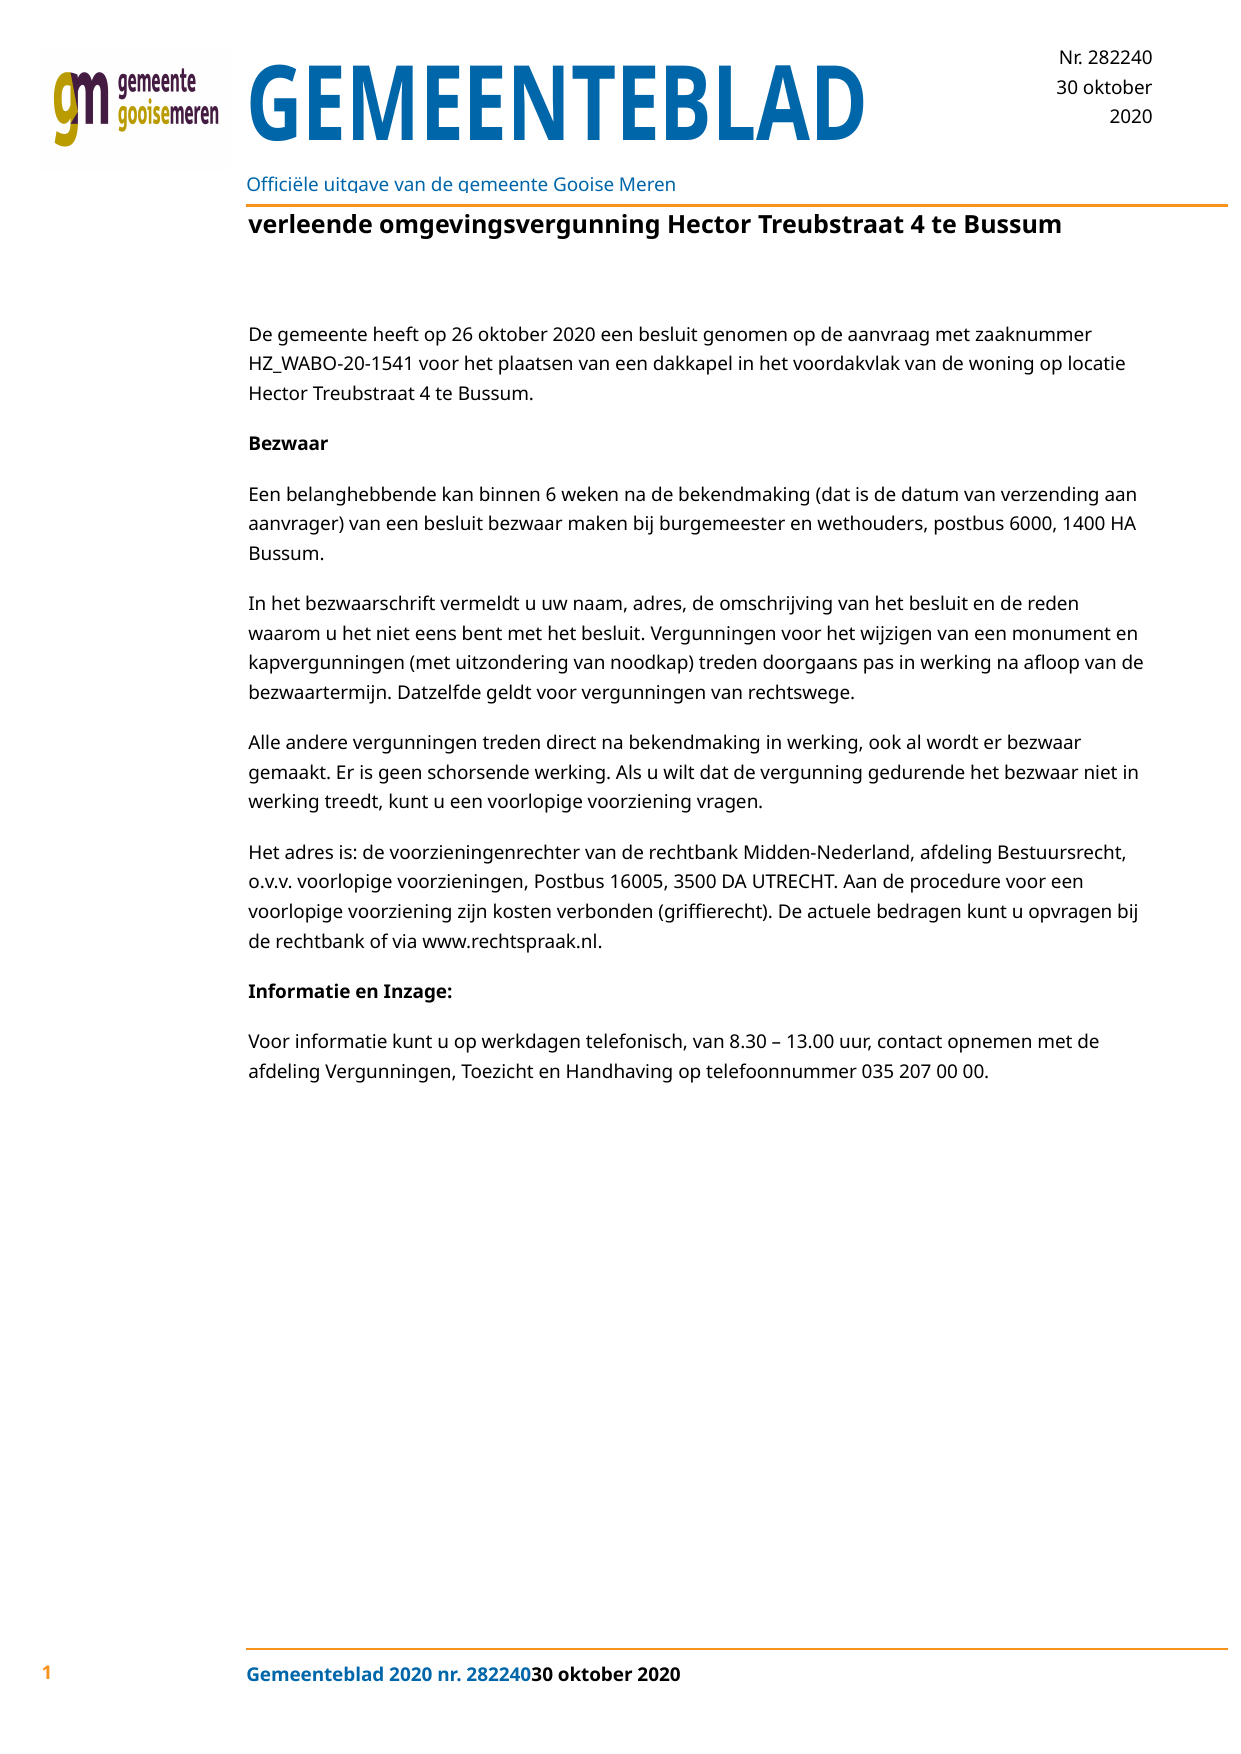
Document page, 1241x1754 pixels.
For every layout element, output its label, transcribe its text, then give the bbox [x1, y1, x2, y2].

text Het adres is: de voorzieningenrechter van de rechtbank Midden-Nederland, afdeling Bestuursrecht, o.v.v. voorlopige voorzieningen, Postbus 16005, 3500 DA UTRECHT. Aan de procedure voor een voorlopige voorziening zijn kosten verbonden (griffierecht). De actuele bedragen kunt u opvragen bij de rechtbank of via www.rechtspraak.nl. [248, 839, 1152, 953]
text In het bezwaarschrift vermeldt u uw naam, adres, de omschrijving van het besluit en de reden waarom u het niet eens bent met het besluit. Vergunningen voor het wijzigen van een monument en kapvergunningen (met uitzondering van noodkap) treden doorgaans pas in werking na afloop van de bezwaartermijn. Datzelfde geldt voor vergunningen van rechtswege. [248, 590, 1152, 705]
text Voor informatie kunt u op werkdagen telefonisch, van 8.30 – 13.00 uur, contact opnemen met de afdeling Vergunningen, Toezicht en Handhaving op telefoonnummer 035 207 00 00. [248, 1029, 1152, 1084]
text Een belanghebbende kan binnen 6 weken na de bekendmaking (dat is de datum van verzending aan aanvrager) van een besluit bezwaar maken bij burgemeester en wethouders, postbus 6000, 1400 HA Bussum. [248, 481, 1152, 566]
text Informatie en Inzage: [248, 978, 1152, 1004]
text De gemeente heeft op 26 oktober 2020 een besluit genomen op de aanvraag met zaaknummer HZ_WABO-20-1541 voor het plaatsen van een dakkapel in het voordakvlak van de woning op locatie Hector Treubstraat 4 te Bussum. [248, 321, 1152, 406]
text Bezwaar [248, 430, 1152, 456]
text verleende omgevingsvergunning Hector Treubstraat 4 te Bussum [248, 207, 1152, 241]
text Alle andere vergunningen treden direct na bekendmaking in werking, ook al wordt er bezwaar gemaakt. Er is geen schorsende werking. Als u wilt dat de vergunning gedurende het bezwaar niet in werking treedt, kunt u een voorlopige voorziening vragen. [248, 729, 1152, 814]
picture [41, 47, 231, 172]
